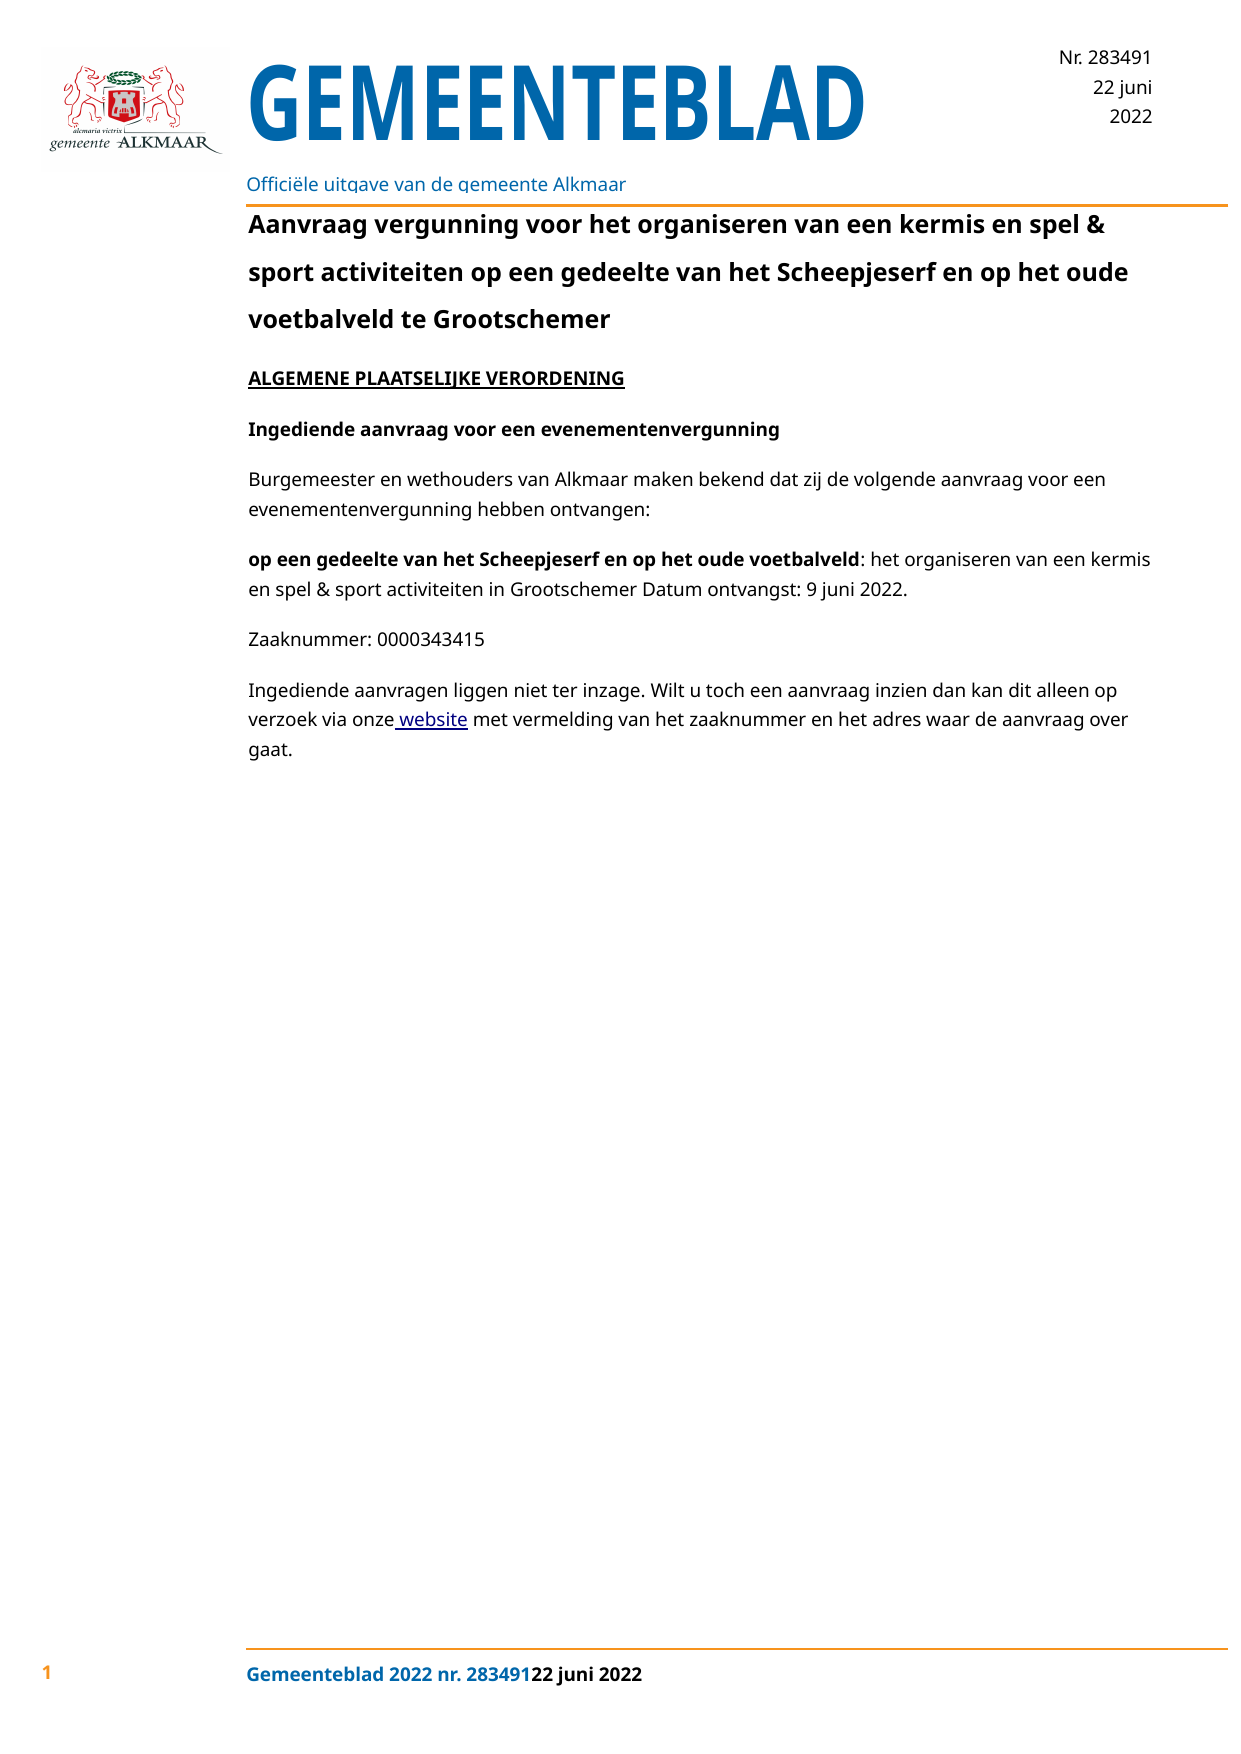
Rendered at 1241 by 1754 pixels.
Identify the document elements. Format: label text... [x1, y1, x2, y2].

text Ingediende aanvragen liggen niet ter inzage. Wilt u toch een aanvraag inzien dan kan dit alleen op verzoek via onze website met vermelding van het zaaknummer en het adres waar de aanvraag over gaat. [248, 677, 1152, 762]
text Burgemeester en wethouders van Alkmaar maken bekend dat zij de volgende aanvraag voor een evenementenvergunning hebben ontvangen: [248, 466, 1152, 522]
picture [41, 47, 231, 172]
text Ingediende aanvraag voor een evenementenvergunning [248, 416, 1152, 442]
text ALGEMENE PLAATSELIJKE VERORDENING [248, 366, 1152, 391]
text op een gedeelte van het Scheepjeserf en op het oude voetbalveld: het organiseren van een kermis en spel & sport activiteiten in Grootschemer Datum ontvangst: 9 juni 2022. [248, 546, 1152, 602]
text Aanvraag vergunning voor het organiseren van een kermis en spel & sport activiteiten op een gedeelte van het Scheepjeserf en op het oude voetbalveld te Grootschemer [248, 207, 1152, 336]
text Zaaknummer: 0000343415 [248, 626, 1152, 652]
